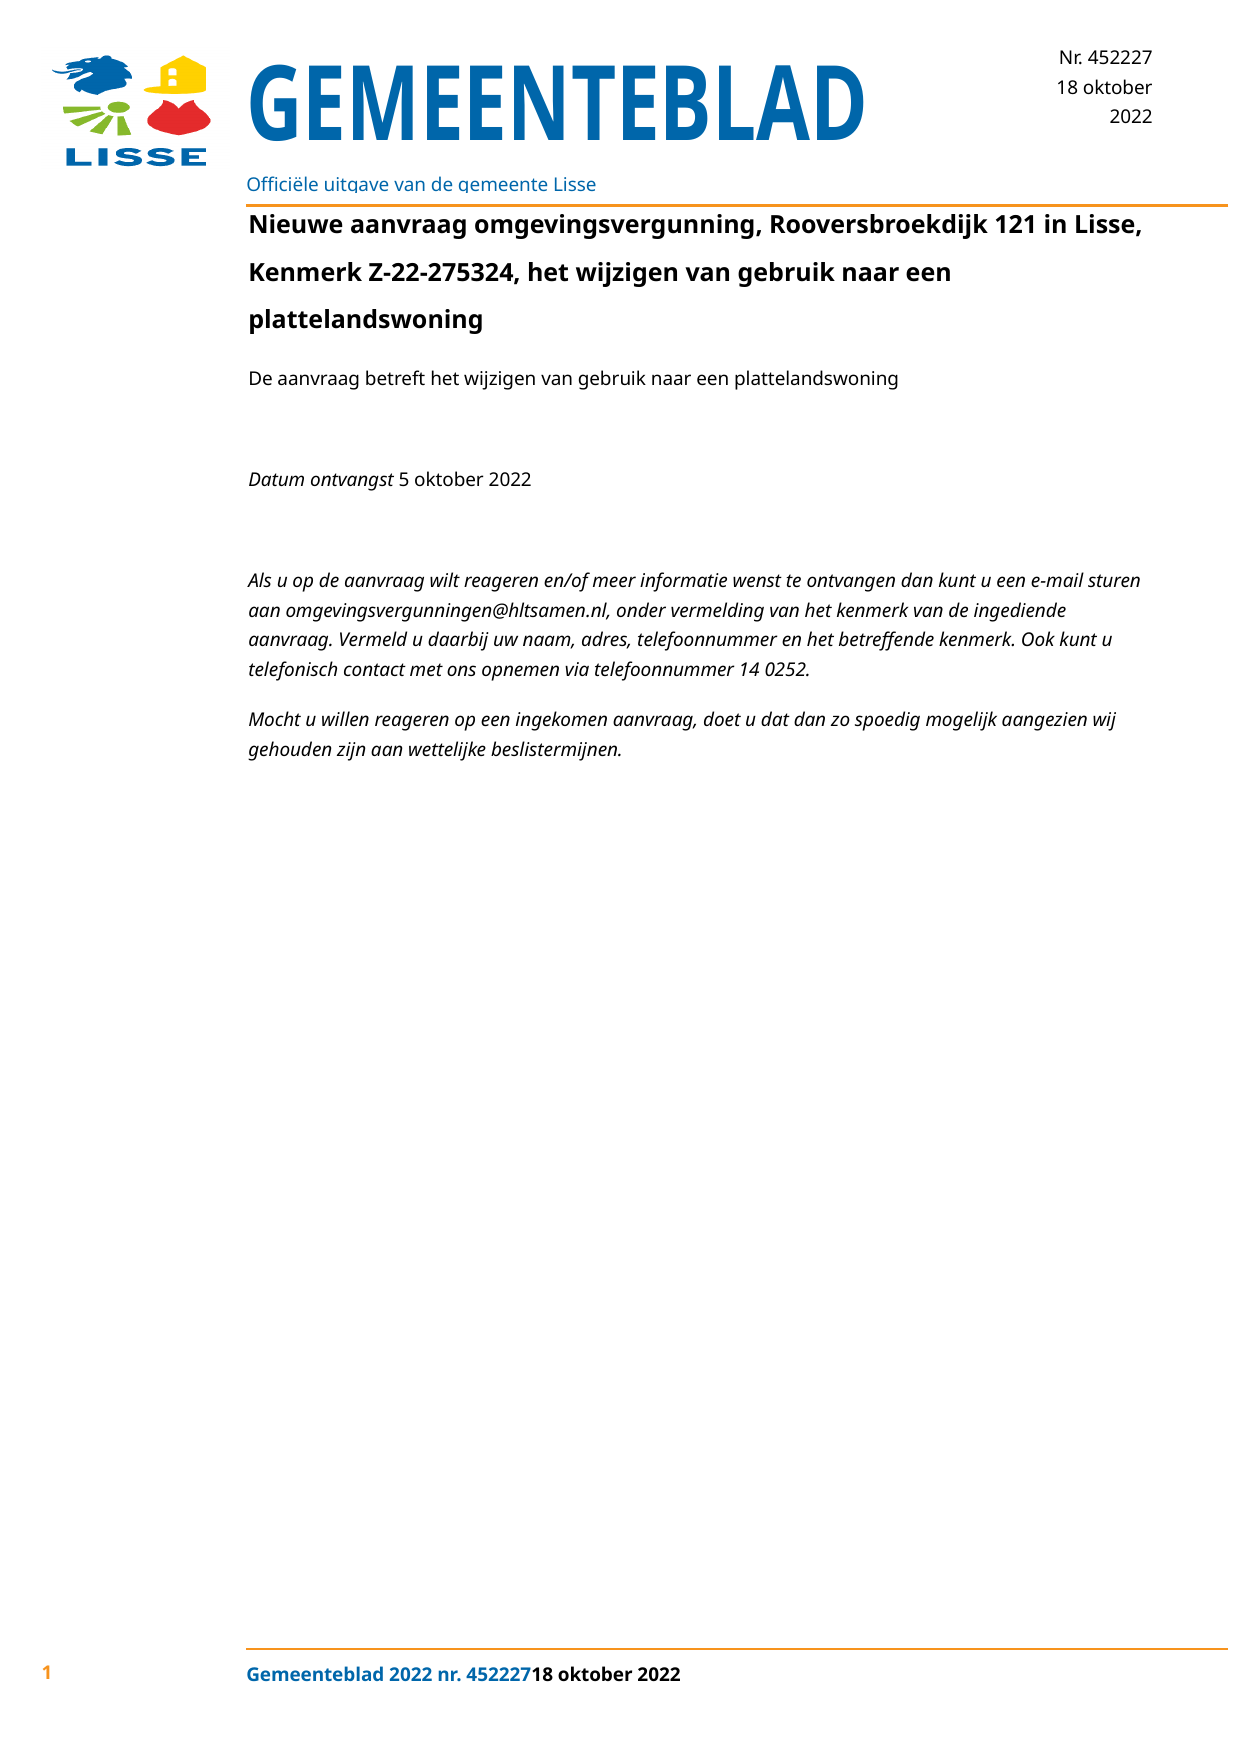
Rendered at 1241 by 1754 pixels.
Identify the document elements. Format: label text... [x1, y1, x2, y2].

text Nieuwe aanvraag omgevingsvergunning, Rooversbroekdijk 121 in Lisse, Kenmerk Z-22-275324, het wijzigen van gebruik naar een plattelandswoning [248, 207, 1152, 336]
text Mocht u willen reageren op een ingekomen aanvraag, doet u dat dan zo spoedig mogelijk aangezien wij gehouden zijn aan wettelijke beslistermijnen. [248, 706, 1152, 762]
text Datum ontvangst 5 oktober 2022 [248, 466, 1152, 492]
picture [41, 47, 231, 172]
text Als u op de aanvraag wilt reageren en/of meer informatie wenst te ontvangen dan kunt u een e-mail sturen aan omgevingsvergunningen@hltsamen.nl, onder vermelding van het kenmerk van de ingediende aanvraag. Vermeld u daarbij uw naam, adres, telefoonnummer en het betreffende kenmerk. Ook kunt u telefonisch contact met ons opnemen via telefoonnummer 14 0252. [248, 567, 1152, 682]
text De aanvraag betreft het wijzigen van gebruik naar een plattelandswoning [248, 366, 1152, 391]
